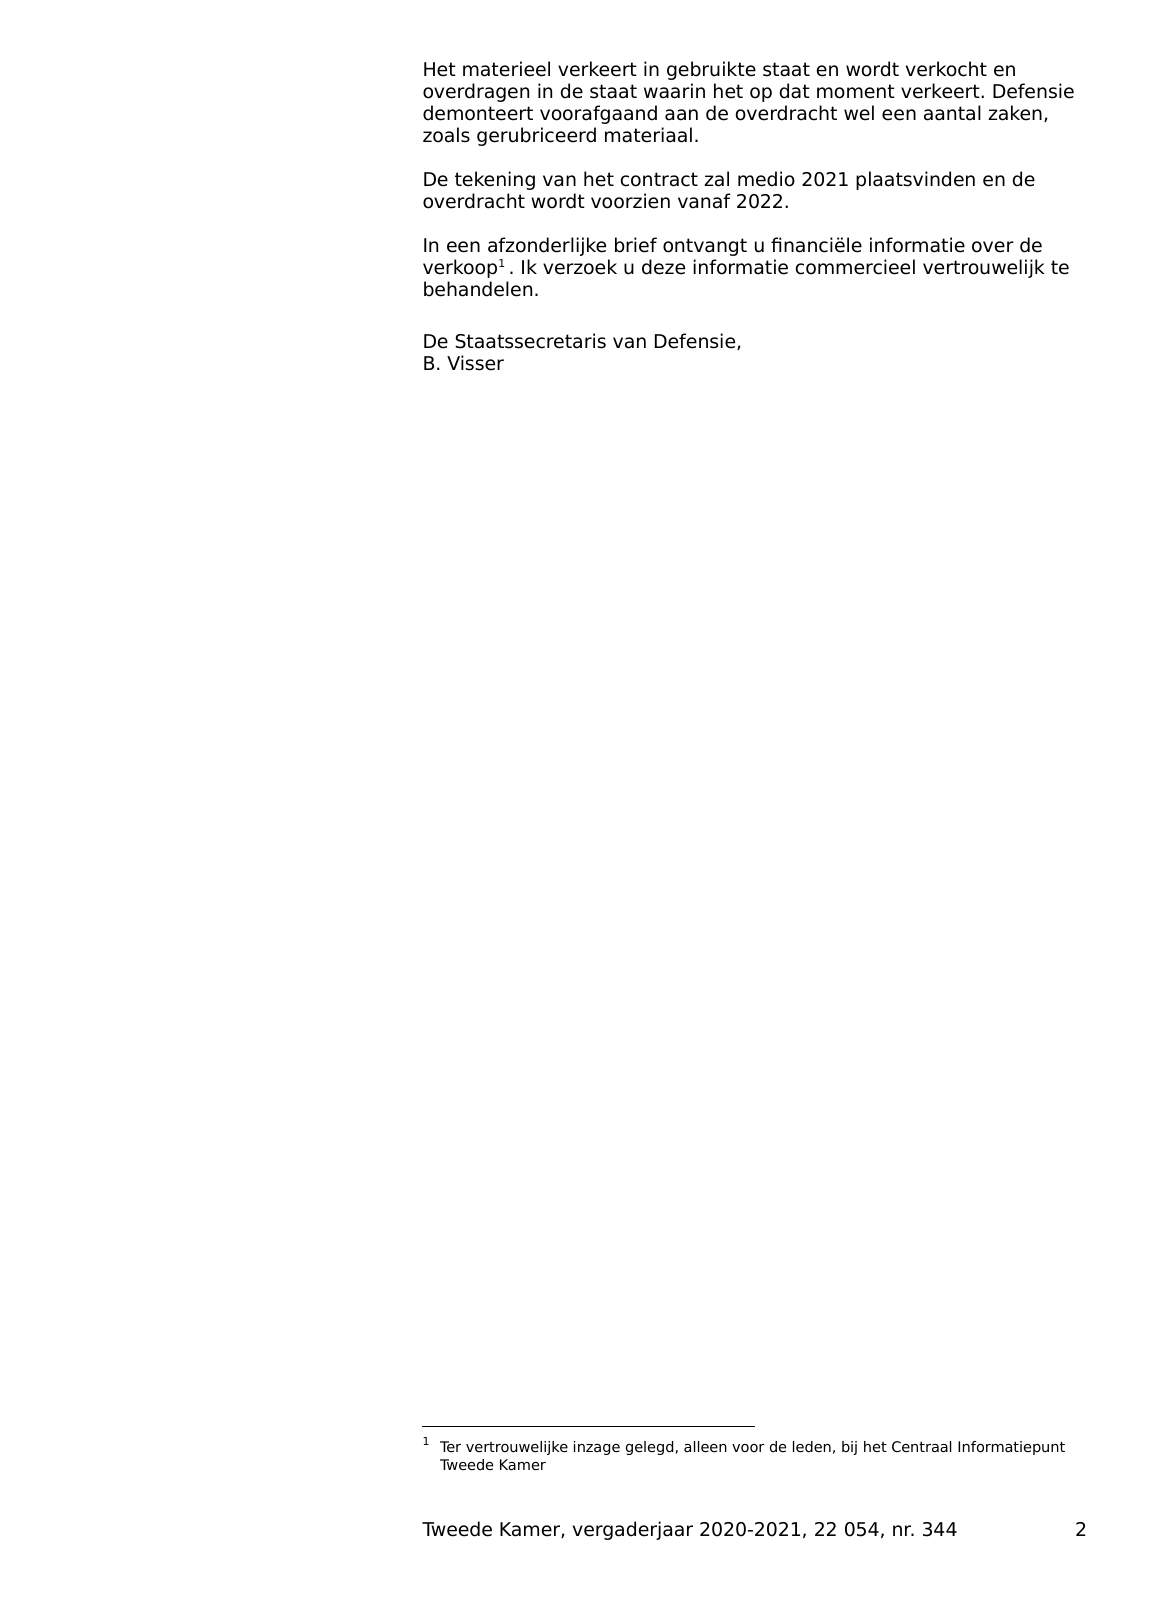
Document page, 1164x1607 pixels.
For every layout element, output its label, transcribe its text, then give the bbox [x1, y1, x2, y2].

text Het materieel verkeert in gebruikte staat en wordt verkocht en overdragen in de staat waarin het op dat moment verkeert. Defensie demonteert voorafgaand aan de overdracht wel een aantal zaken, zoals gerubriceerd materiaal. [422, 59, 1087, 147]
text De Staatssecretaris van Defensie, B. Visser [422, 331, 1087, 375]
text De tekening van het contract zal medio 2021 plaatsvinden en de overdracht wordt voorzien vanaf 2022. [422, 169, 1087, 213]
text In een afzonderlijke brief ontvangt u financiële informatie over de verkoop. Ik verzoek u deze informatie commercieel vertrouwelijk te behandelen. [422, 235, 1087, 301]
text Ter vertrouwelijke inzage gelegd, alleen voor de leden, bij het Centraal Informatiepunt Tweede Kamer [422, 1435, 1087, 1474]
